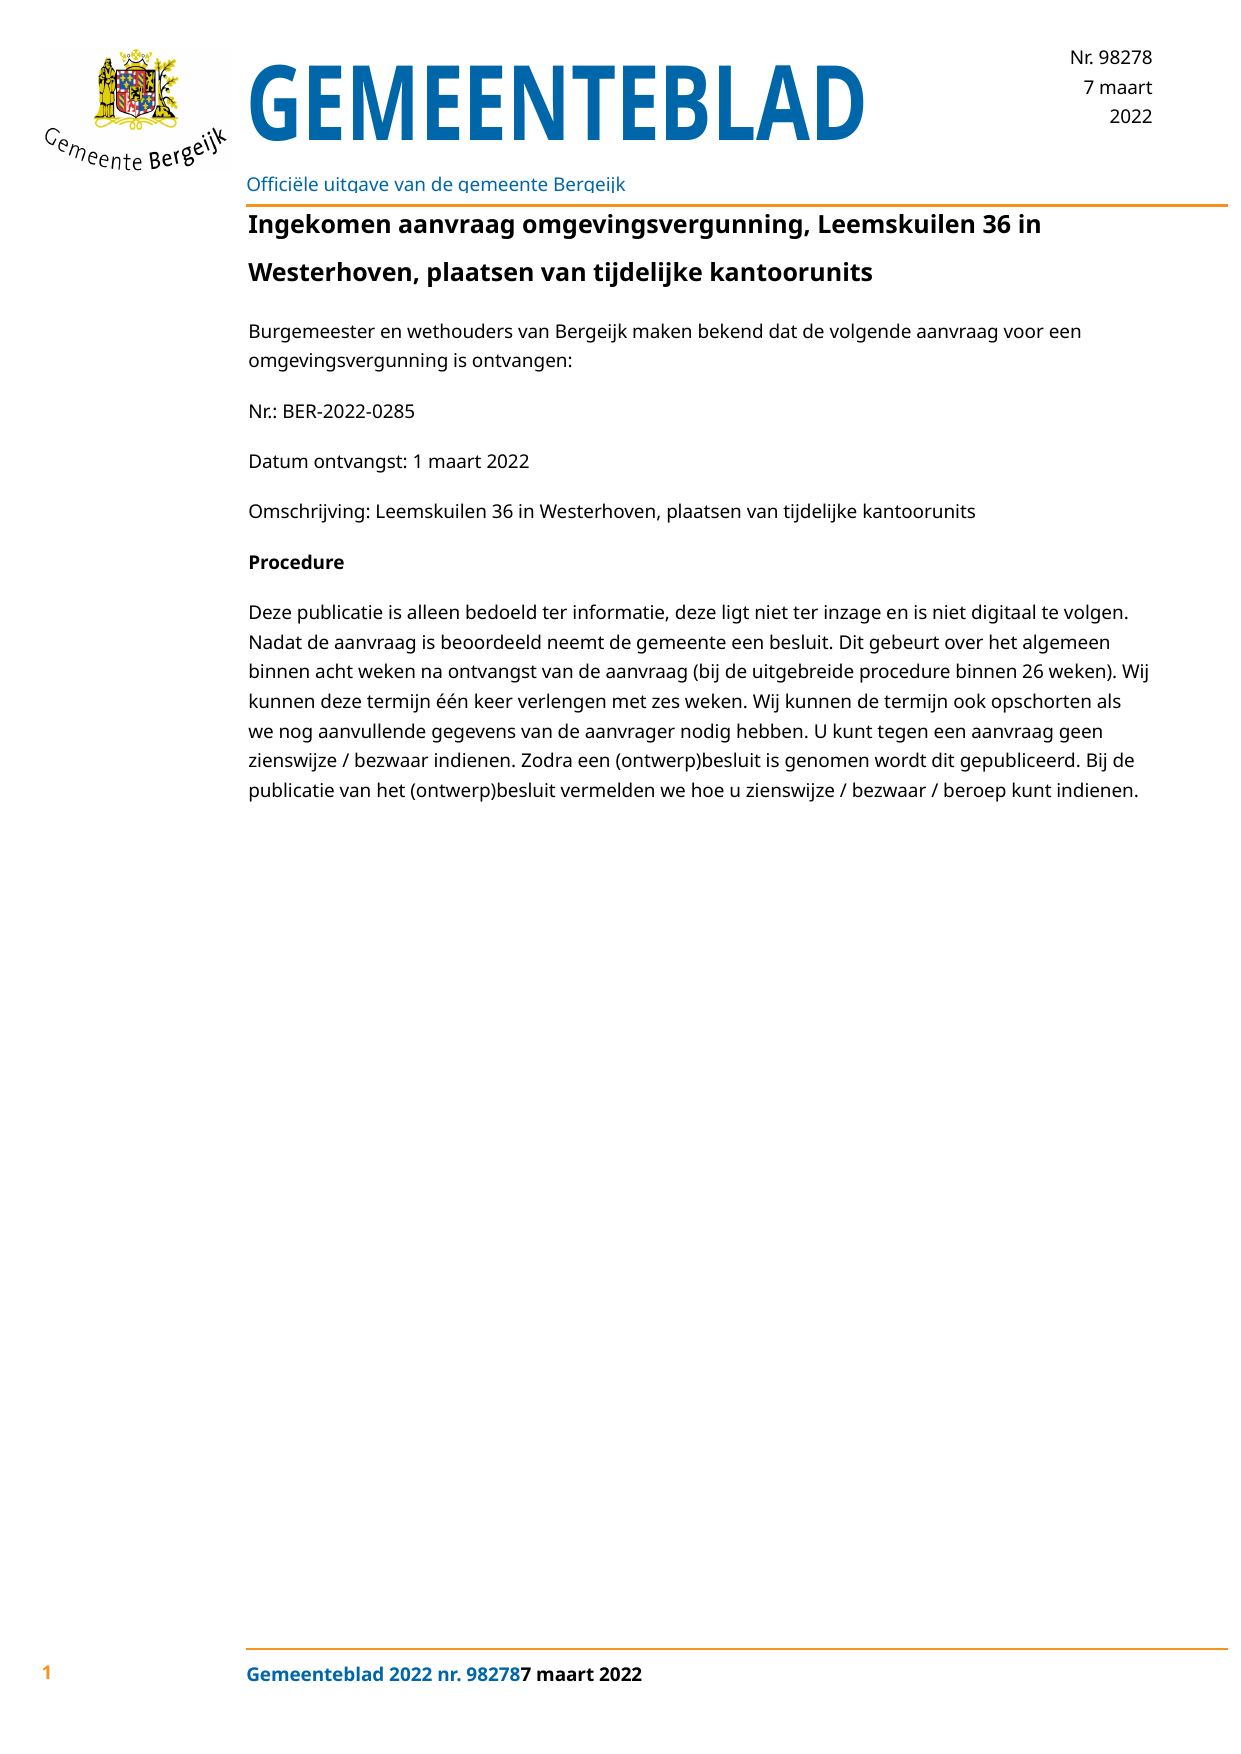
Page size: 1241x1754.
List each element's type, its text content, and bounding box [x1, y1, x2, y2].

text Omschrijving: Leemskuilen 36 in Westerhoven, plaatsen van tijdelijke kantoorunits [248, 499, 1152, 524]
text Datum ontvangst: 1 maart 2022 [248, 448, 1152, 474]
text Deze publicatie is alleen bedoeld ter informatie, deze ligt niet ter inzage en is niet digitaal te volgen. Nadat de aanvraag is beoordeeld neemt de gemeente een besluit. Dit gebeurt over het algemeen binnen acht weken na ontvangst van de aanvraag (bij de uitgebreide procedure binnen 26 weken). Wij kunnen deze termijn één keer verlengen met zes weken. Wij kunnen de termijn ook opschorten als we nog aanvullende gegevens van de aanvrager nodig hebben. U kunt tegen een aanvraag geen zienswijze / bezwaar indienen. Zodra een (ontwerp)besluit is genomen wordt dit gepubliceerd. Bij de publicatie van het (ontwerp)besluit vermelden we hoe u zienswijze / bezwaar / beroep kunt indienen. [248, 599, 1152, 803]
text Burgemeester en wethouders van Bergeijk maken bekend dat de volgende aanvraag voor een omgevingsvergunning is ontvangen: [248, 318, 1152, 373]
text Ingekomen aanvraag omgevingsvergunning, Leemskuilen 36 in Westerhoven, plaatsen van tijdelijke kantoorunits [248, 207, 1152, 288]
text Procedure [248, 549, 1152, 575]
text Nr.: BER-2022-0285 [248, 398, 1152, 424]
picture [41, 47, 231, 172]
